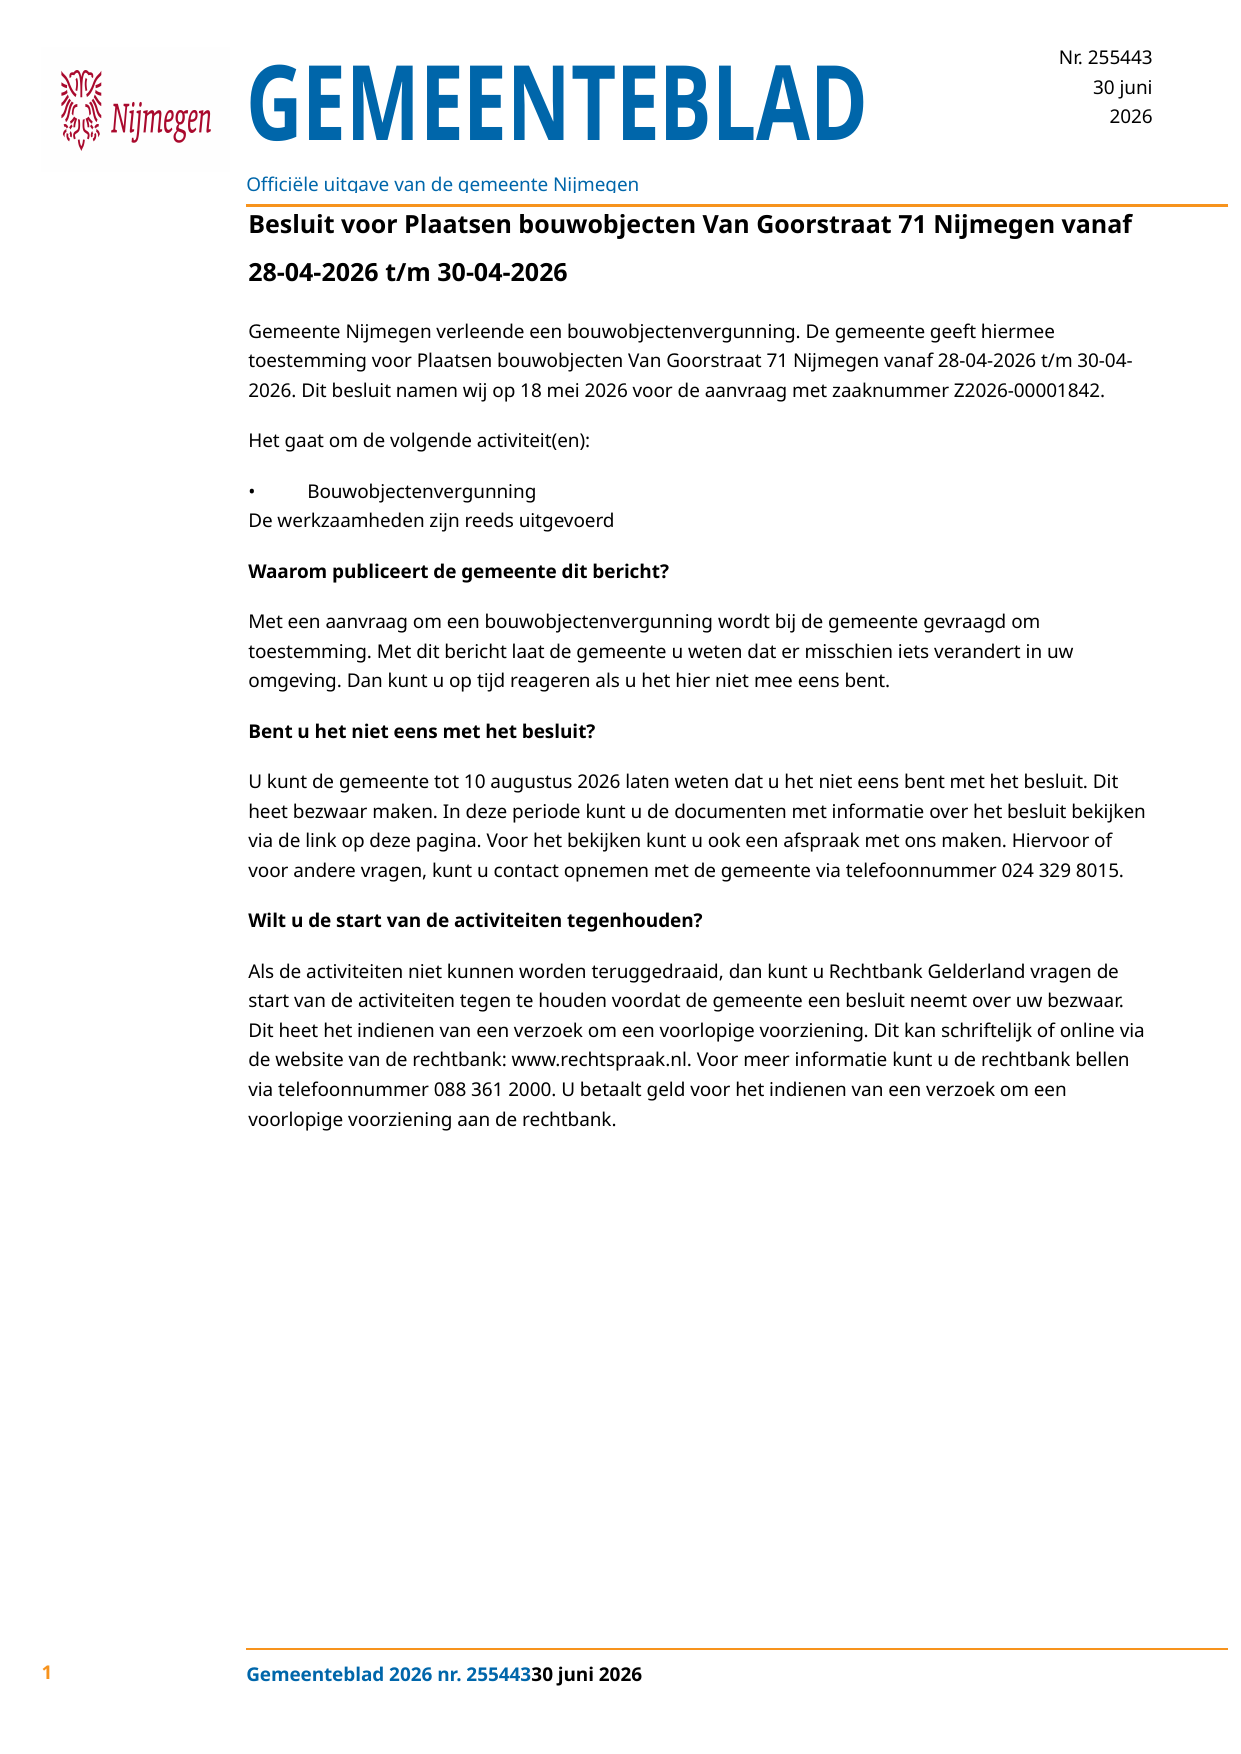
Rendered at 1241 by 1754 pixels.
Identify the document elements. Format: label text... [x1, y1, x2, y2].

text De werkzaamheden zijn reeds uitgevoerd [248, 507, 1152, 533]
list Bouwobjectenvergunning [248, 478, 1152, 504]
text Besluit voor Plaatsen bouwobjecten Van Goorstraat 71 Nijmegen vanaf 28-04-2026 t/m 30-04-2026 [248, 207, 1152, 288]
text Wilt u de start van de activiteiten tegenhouden? [248, 907, 1152, 933]
text Als de activiteiten niet kunnen worden teruggedraaid, dan kunt u Rechtbank Gelderland vragen de start van de activiteiten tegen te houden voordat de gemeente een besluit neemt over uw bezwaar. Dit heet het indienen van een verzoek om een voorlopige voorziening. Dit kan schriftelijk of online via de website van de rechtbank: www.rechtspraak.nl. Voor meer informatie kunt u de rechtbank bellen via telefoonnummer 088 361 2000. U betaalt geld voor het indienen van een verzoek om een voorlopige voorziening aan de rechtbank. [248, 958, 1152, 1132]
picture [41, 47, 231, 172]
text U kunt de gemeente tot 10 augustus 2026 laten weten dat u het niet eens bent met het besluit. Dit heet bezwaar maken. In deze periode kunt u de documenten met informatie over het besluit bekijken via de link op deze pagina. Voor het bekijken kunt u ook een afspraak met ons maken. Hiervoor of voor andere vragen, kunt u contact opnemen met de gemeente via telefoonnummer 024 329 8015. [248, 768, 1152, 883]
text Met een aanvraag om een bouwobjectenvergunning wordt bij de gemeente gevraagd om toestemming. Met dit bericht laat de gemeente u weten dat er misschien iets verandert in uw omgeving. Dan kunt u op tijd reageren als u het hier niet mee eens bent. [248, 608, 1152, 693]
text Het gaat om de volgende activiteit(en): [248, 427, 1152, 453]
text Bent u het niet eens met het besluit? [248, 718, 1152, 744]
text Waarom publiceert de gemeente dit bericht? [248, 558, 1152, 584]
text Gemeente Nijmegen verleende een bouwobjectenvergunning. De gemeente geeft hiermee toestemming voor Plaatsen bouwobjecten Van Goorstraat 71 Nijmegen vanaf 28-04-2026 t/m 30-04-2026. Dit besluit namen wij op 18 mei 2026 voor de aanvraag met zaaknummer Z2026-00001842. [248, 318, 1152, 403]
